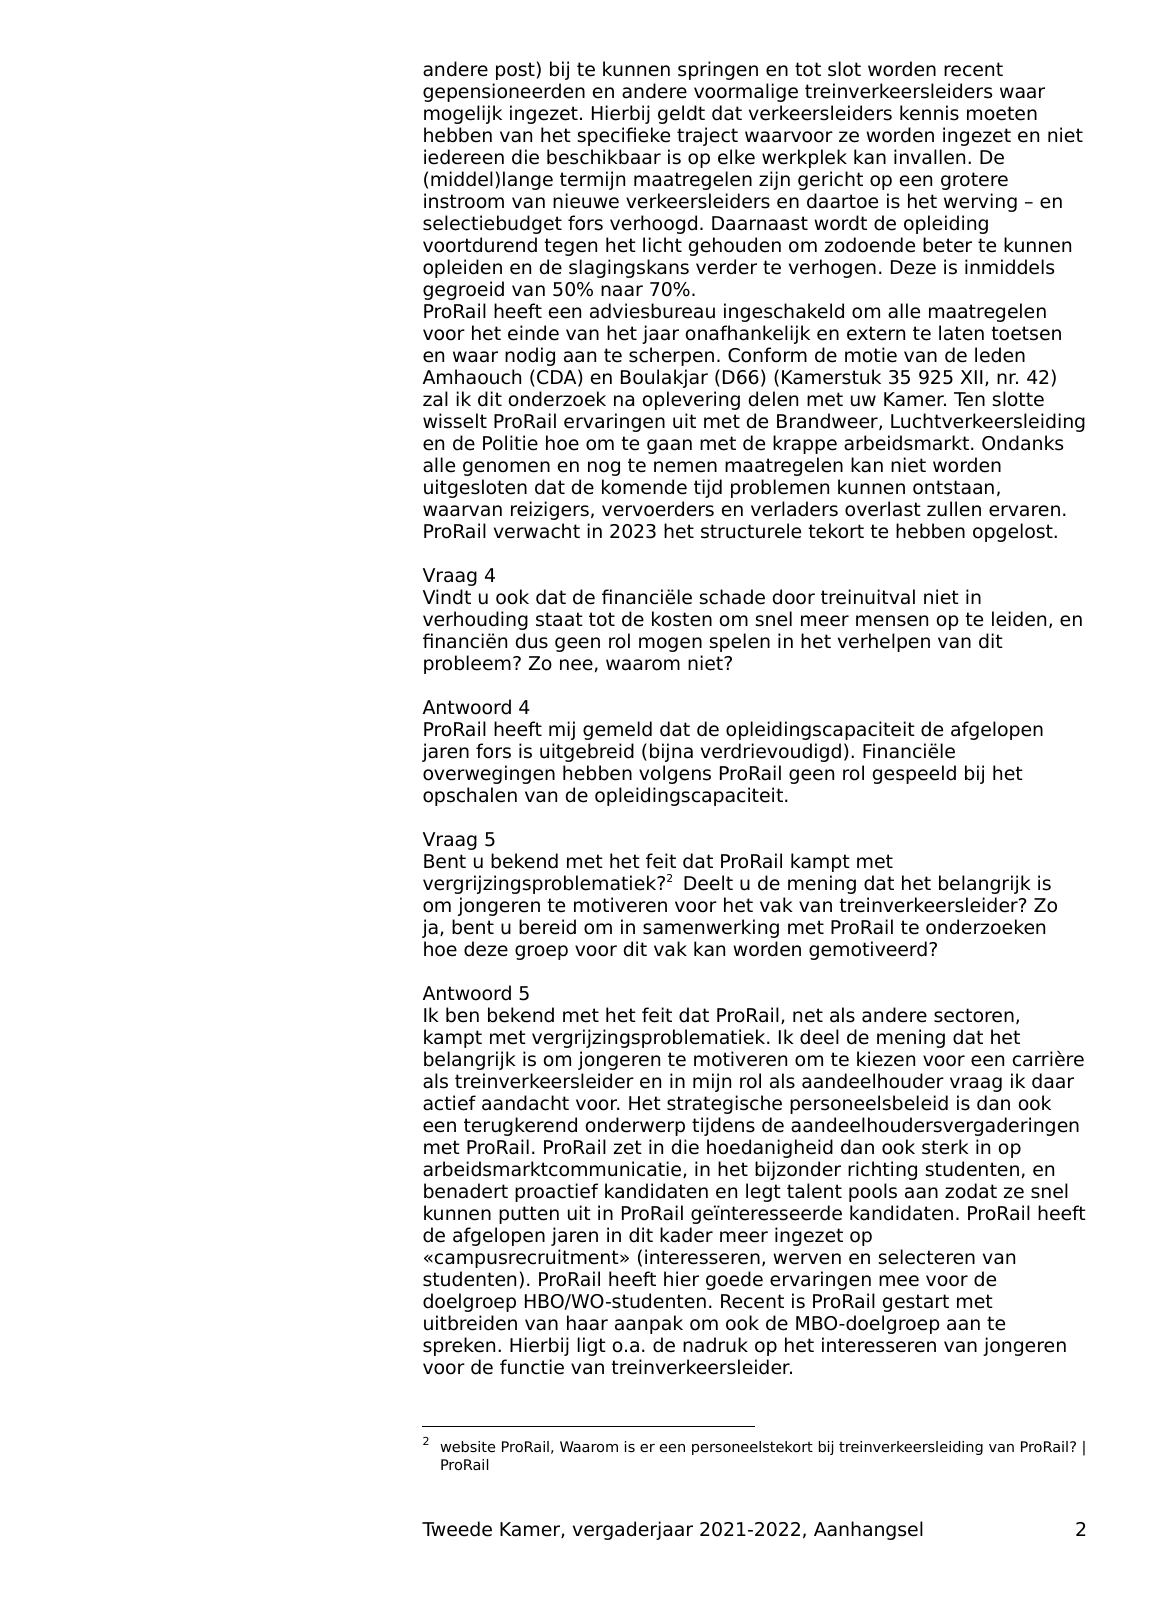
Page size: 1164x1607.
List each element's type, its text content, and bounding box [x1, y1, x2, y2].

text Vindt u ook dat de financiële schade door treinuitval niet in verhouding staat tot de kosten om snel meer mensen op te leiden, en financiën dus geen rol mogen spelen in het verhelpen van dit probleem? Zo nee, waarom niet? [422, 587, 1087, 675]
text Antwoord 5 [422, 983, 1087, 1005]
text website ProRail, Waarom is er een personeelstekort bij treinverkeersleiding van ProRail? | ProRail [422, 1435, 1087, 1474]
text ProRail heeft mij gemeld dat de opleidingscapaciteit de afgelopen jaren fors is uitgebreid (bijna verdrievoudigd). Financiële overwegingen hebben volgens ProRail geen rol gespeeld bij het opschalen van de opleidingscapaciteit. [422, 719, 1087, 807]
text Antwoord 4 [422, 697, 1087, 719]
text Vraag 4 [422, 565, 1087, 587]
text Vraag 5 [422, 829, 1087, 851]
text ProRail heeft een adviesbureau ingeschakeld om alle maatregelen voor het einde van het jaar onafhankelijk en extern te laten toetsen en waar nodig aan te scherpen. Conform de motie van de leden Amhaouch (CDA) en Boulakjar (D66) (Kamerstuk 35 925 XII, nr. 42) zal ik dit onderzoek na oplevering delen met uw Kamer. Ten slotte wisselt ProRail ervaringen uit met de Brandweer, Luchtverkeersleiding en de Politie hoe om te gaan met de krappe arbeidsmarkt. Ondanks alle genomen en nog te nemen maatregelen kan niet worden uitgesloten dat de komende tijd problemen kunnen ontstaan, waarvan reizigers, vervoerders en verladers overlast zullen ervaren. ProRail verwacht in 2023 het structurele tekort te hebben opgelost. [422, 301, 1087, 543]
text andere post) bij te kunnen springen en tot slot worden recent gepensioneerden en andere voormalige treinverkeersleiders waar mogelijk ingezet. Hierbij geldt dat verkeersleiders kennis moeten hebben van het specifieke traject waarvoor ze worden ingezet en niet iedereen die beschikbaar is op elke werkplek kan invallen. De (middel)lange termijn maatregelen zijn gericht op een grotere instroom van nieuwe verkeersleiders en daartoe is het werving – en selectiebudget fors verhoogd. Daarnaast wordt de opleiding voortdurend tegen het licht gehouden om zodoende beter te kunnen opleiden en de slagingskans verder te verhogen. Deze is inmiddels gegroeid van 50% naar 70%. [422, 59, 1087, 301]
text Bent u bekend met het feit dat ProRail kampt met vergrijzingsproblematiek? Deelt u de mening dat het belangrijk is om jongeren te motiveren voor het vak van treinverkeersleider? Zo ja, bent u bereid om in samenwerking met ProRail te onderzoeken hoe deze groep voor dit vak kan worden gemotiveerd? [422, 851, 1087, 961]
text Ik ben bekend met het feit dat ProRail, net als andere sectoren, kampt met vergrijzingsproblematiek. Ik deel de mening dat het belangrijk is om jongeren te motiveren om te kiezen voor een carrière als treinverkeersleider en in mijn rol als aandeelhouder vraag ik daar actief aandacht voor. Het strategische personeelsbeleid is dan ook een terugkerend onderwerp tijdens de aandeelhoudersvergaderingen met ProRail. ProRail zet in die hoedanigheid dan ook sterk in op arbeidsmarktcommunicatie, in het bijzonder richting studenten, en benadert proactief kandidaten en legt talent pools aan zodat ze snel kunnen putten uit in ProRail geïnteresseerde kandidaten. ProRail heeft de afgelopen jaren in dit kader meer ingezet op «campusrecruitment» (interesseren, werven en selecteren van studenten). ProRail heeft hier goede ervaringen mee voor de doelgroep HBO/WO-studenten. Recent is ProRail gestart met uitbreiden van haar aanpak om ook de MBO-doelgroep aan te spreken. Hierbij ligt o.a. de nadruk op het interesseren van jongeren voor de functie van treinverkeersleider. [422, 1005, 1087, 1379]
